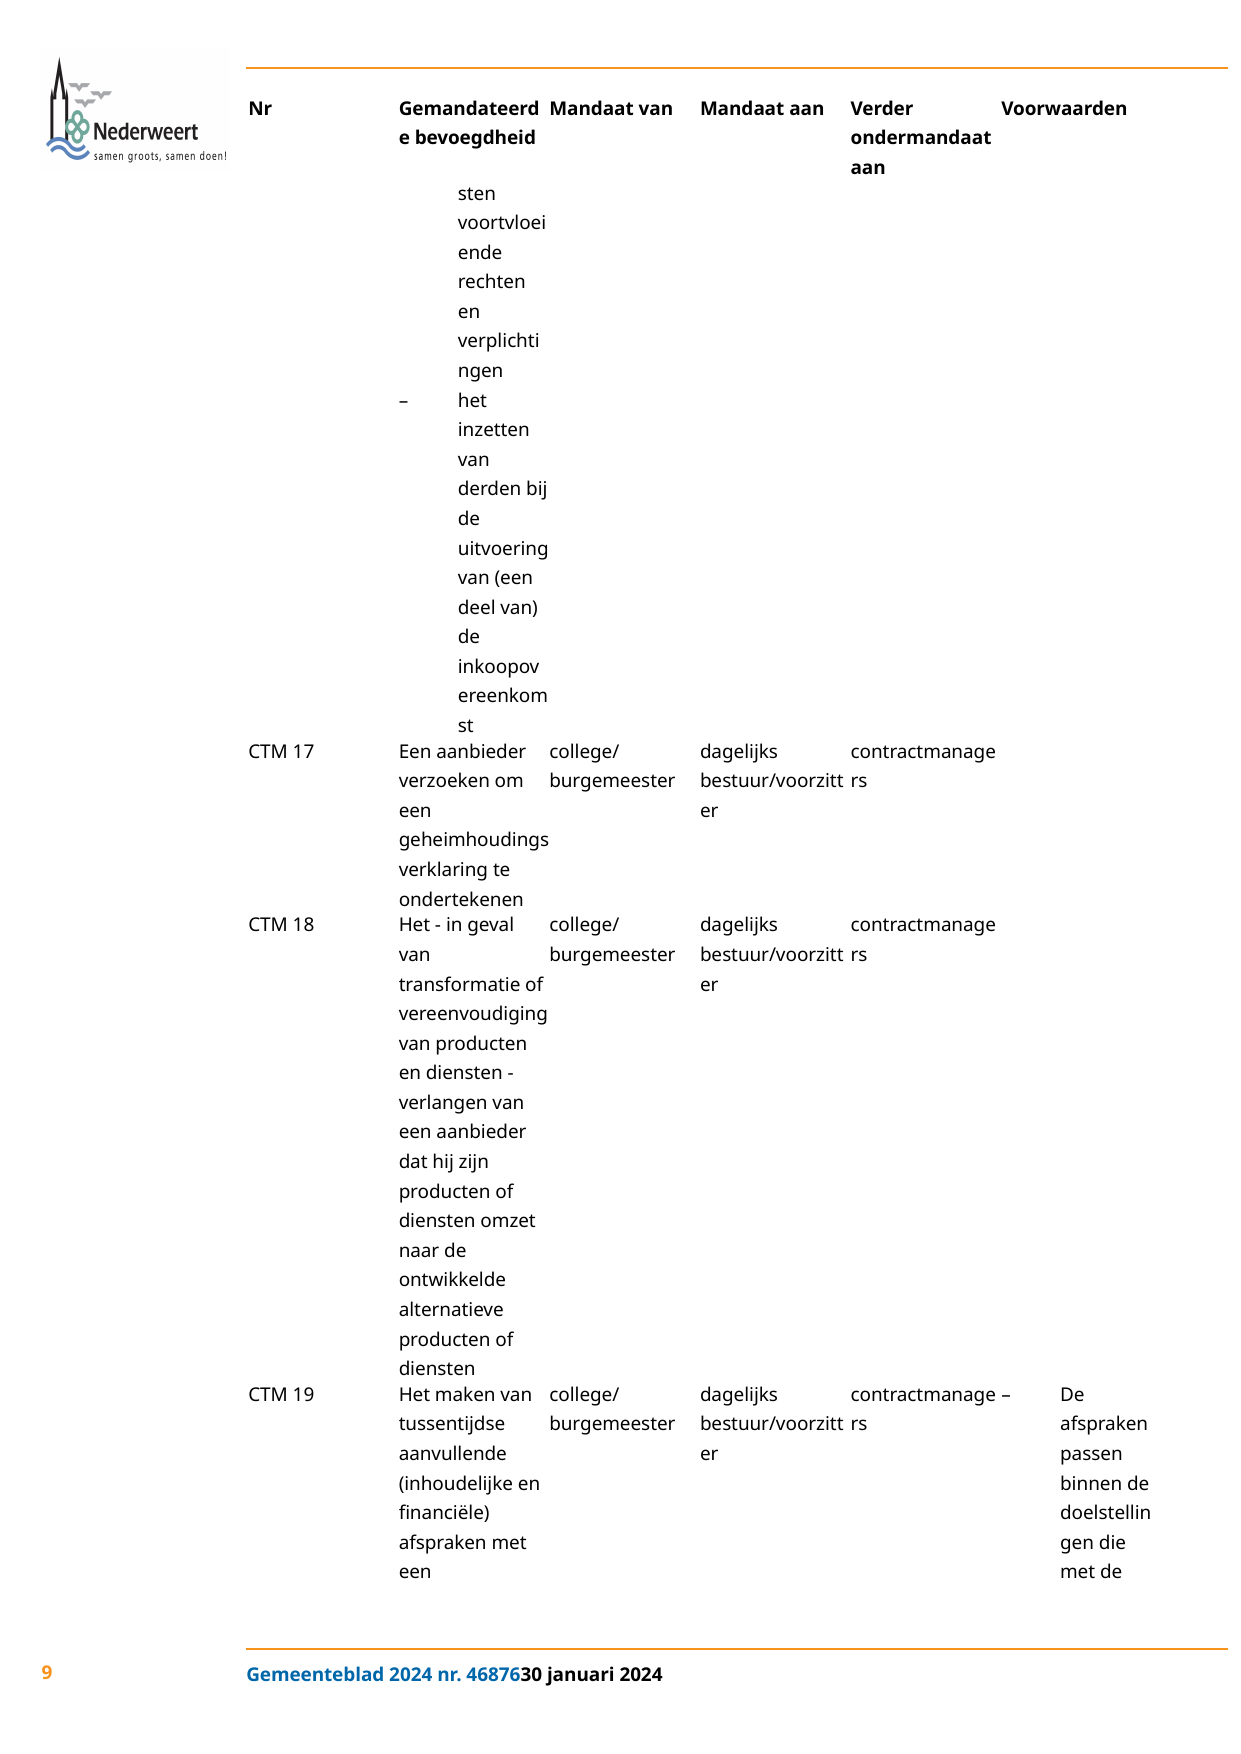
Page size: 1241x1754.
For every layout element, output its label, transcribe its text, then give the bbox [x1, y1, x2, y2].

table_cell [549, 180, 700, 738]
table_header Nr [248, 95, 398, 180]
table_cell [700, 180, 850, 738]
table_cell contractmanagers [850, 738, 1001, 912]
table_cell dagelijks bestuur/voorzitter [700, 1381, 850, 1584]
table_cell sten voortvloeiende rechten en verplichtingen het inzetten van derden bij de uitvoering van (een deel van) de inkoopovereenkomst [399, 180, 549, 738]
table_cell contractmanagers [850, 1381, 1001, 1584]
table_cell college/burgemeester [549, 912, 700, 1381]
table_cell Een aanbieder verzoeken om een geheimhoudingsverklaring te ondertekenen [399, 738, 549, 912]
table_cell CTM 17 [248, 738, 398, 912]
table_cell [248, 180, 398, 738]
table_cell [1001, 912, 1152, 1381]
table_cell CTM 19 [248, 1381, 398, 1584]
table_header Verder ondermandaat aan [850, 95, 1001, 180]
table_header Gemandateerde bevoegdheid [399, 95, 549, 180]
table_header Mandaat van [549, 95, 700, 180]
table_cell college/burgemeester [549, 1381, 700, 1584]
table_cell contractmanagers [850, 912, 1001, 1381]
table_cell Het - in geval van transformatie of vereenvoudiging van producten en diensten - verlangen van een aanbieder dat hij zijn producten of diensten omzet naar de ontwikkelde alternatieve producten of diensten [399, 912, 549, 1381]
table_cell [1001, 738, 1152, 912]
table_cell dagelijks bestuur/voorzitter [700, 912, 850, 1381]
table_cell CTM 18 [248, 912, 398, 1381]
table_cell [1001, 180, 1152, 738]
table_cell Het maken van tussentijdse aanvullende (inhoudelijke en financiële) afspraken met een [399, 1381, 549, 1584]
table_cell De afspraken passen binnen de doelstellingen die met de [1001, 1381, 1152, 1584]
table_header Mandaat aan [700, 95, 850, 180]
picture [41, 47, 231, 172]
table_cell [850, 180, 1001, 738]
table_cell dagelijks bestuur/voorzitter [700, 738, 850, 912]
table_header Voorwaarden [1001, 95, 1152, 180]
table_cell college/burgemeester [549, 738, 700, 912]
